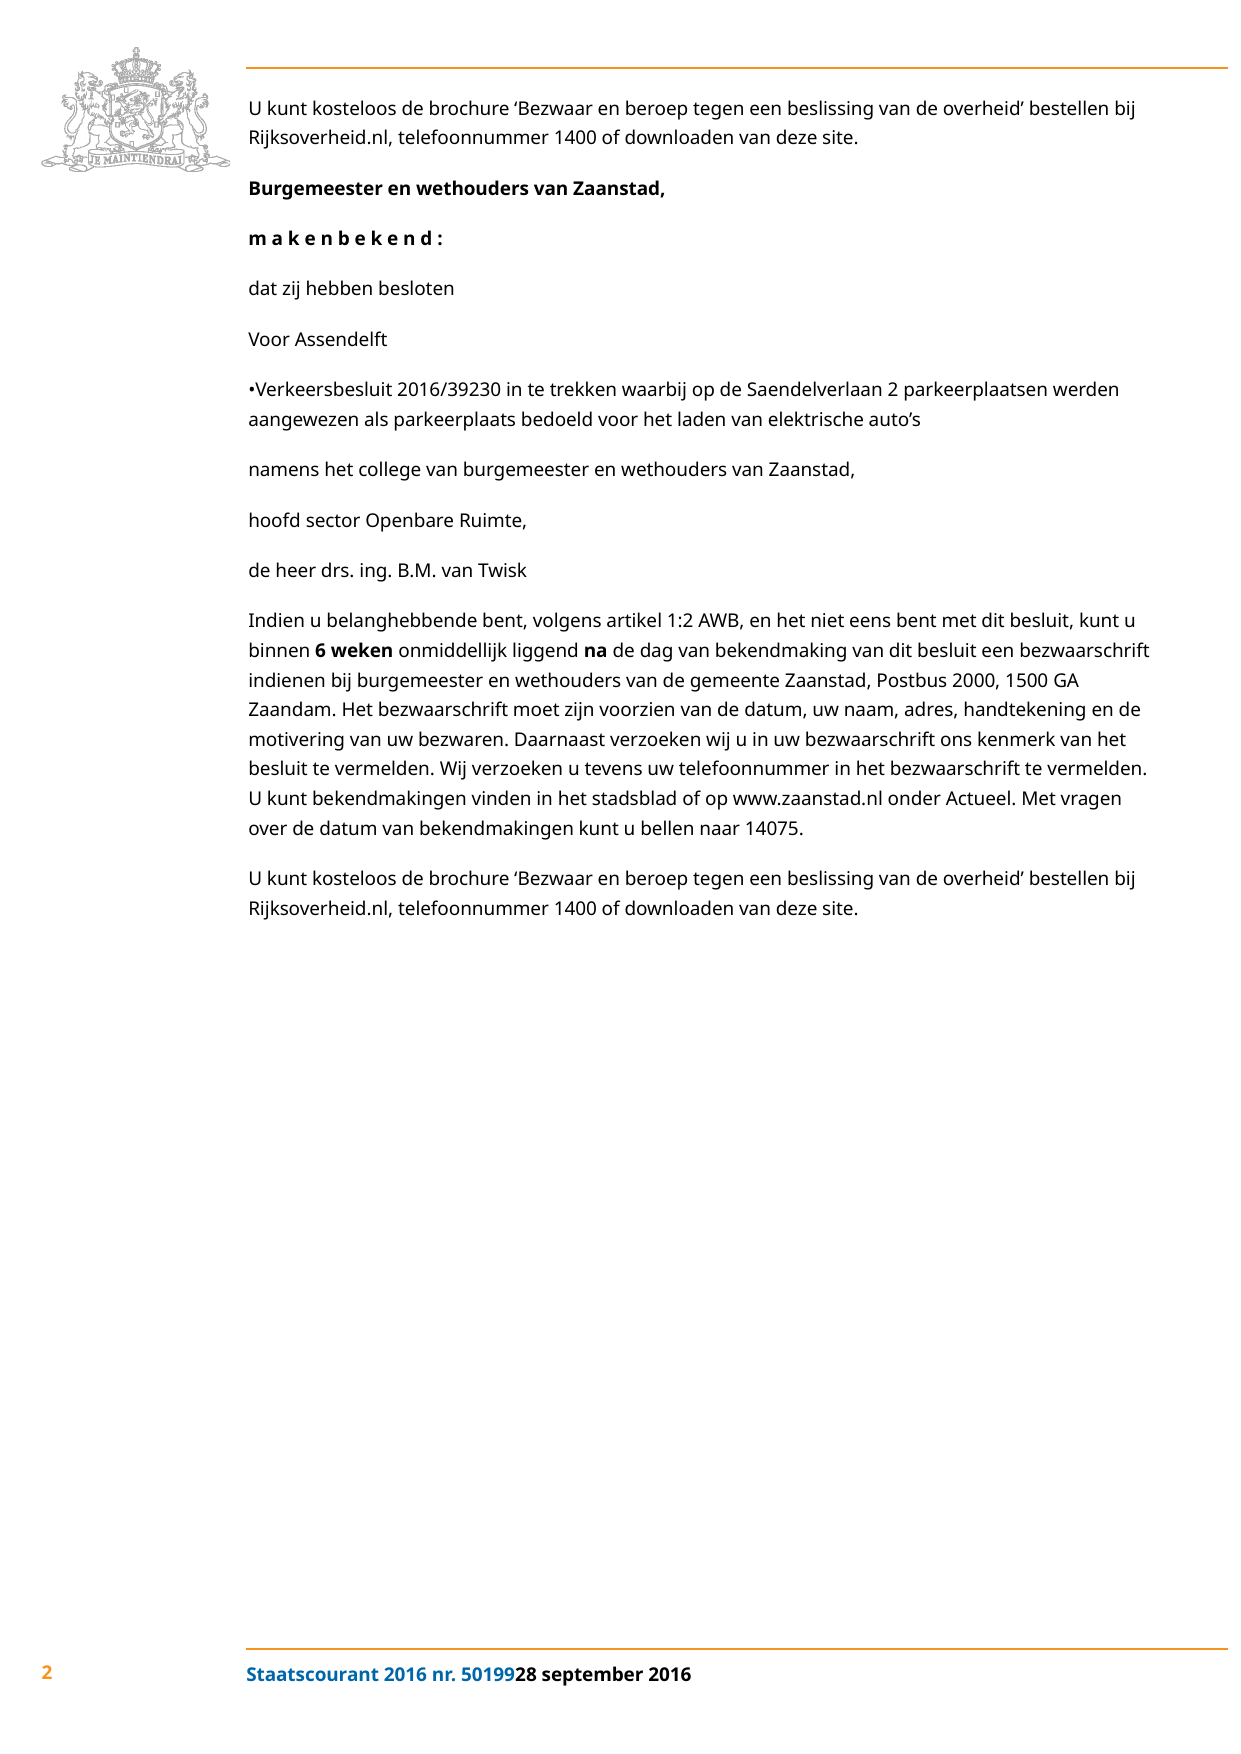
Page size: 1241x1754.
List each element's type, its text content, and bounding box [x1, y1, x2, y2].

text Voor Assendelft [248, 326, 1152, 352]
text dat zij hebben besloten [248, 276, 1152, 301]
text U kunt kosteloos de brochure ‘Bezwaar en beroep tegen een beslissing van de overheid’ bestellen bij Rijksoverheid.nl, telefoonnummer 1400 of downloaden van deze site. [248, 865, 1152, 921]
text hoofd sector Openbare Ruimte, [248, 507, 1152, 533]
text Indien u belanghebbende bent, volgens artikel 1:2 AWB, en het niet eens bent met dit besluit, kunt u binnen 6 weken onmiddellijk liggend na de dag van bekendmaking van dit besluit een bezwaarschrift indienen bij burgemeester en wethouders van de gemeente Zaanstad, Postbus 2000, 1500 GA Zaandam. Het bezwaarschrift moet zijn voorzien van de datum, uw naam, adres, handtekening en de motivering van uw bezwaren. Daarnaast verzoeken wij u in uw bezwaarschrift ons kenmerk van het besluit te vermelden. Wij verzoeken u tevens uw telefoonnummer in het bezwaarschrift te vermelden. U kunt bekendmakingen vinden in het stadsblad of op www.zaanstad.nl onder Actueel. Met vragen over de datum van bekendmakingen kunt u bellen naar 14075. [248, 608, 1152, 841]
text m a k e n b e k e n d : [248, 225, 1152, 251]
text de heer drs. ing. B.M. van Twisk [248, 557, 1152, 583]
text Burgemeester en wethouders van Zaanstad, [248, 175, 1152, 201]
text U kunt kosteloos de brochure ‘Bezwaar en beroep tegen een beslissing van de overheid’ bestellen bij Rijksoverheid.nl, telefoonnummer 1400 of downloaden van deze site. [248, 95, 1152, 150]
picture [41, 47, 231, 172]
text •Verkeersbesluit 2016/39230 in te trekken waarbij op de Saendelverlaan 2 parkeerplaatsen werden aangewezen als parkeerplaats bedoeld voor het laden van elektrische auto’s [248, 376, 1152, 432]
text namens het college van burgemeester en wethouders van Zaanstad, [248, 456, 1152, 482]
